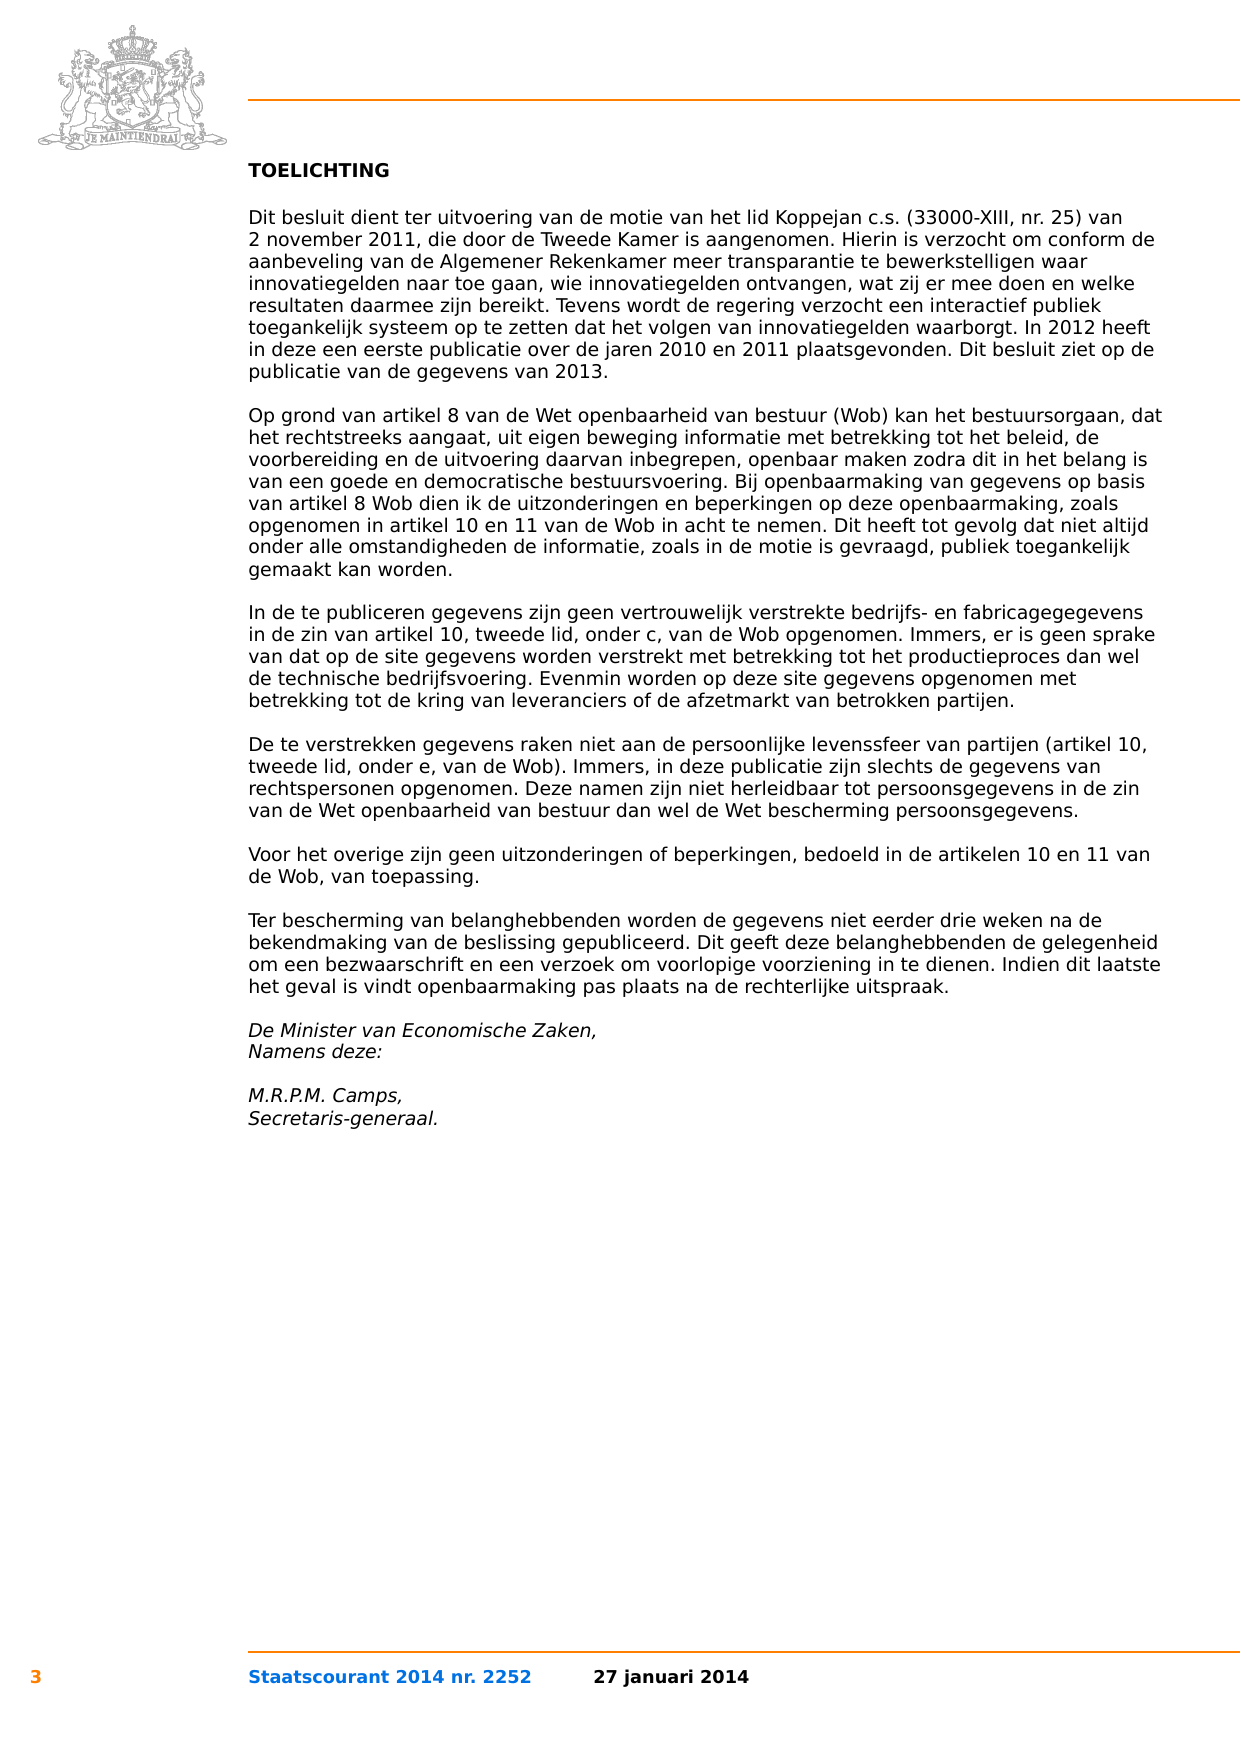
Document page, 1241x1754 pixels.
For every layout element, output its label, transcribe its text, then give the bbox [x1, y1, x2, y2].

text De Minister van Economische Zaken, Namens deze: M.R.P.M. Camps, Secretaris-generaal. [248, 1019, 1163, 1129]
text Op grond van artikel 8 van de Wet openbaarheid van bestuur (Wob) kan het bestuursorgaan, dat het rechtstreeks aangaat, uit eigen beweging informatie met betrekking tot het beleid, de voorbereiding en de uitvoering daarvan inbegrepen, openbaar maken zodra dit in het belang is van een goede en democratische bestuursvoering. Bij openbaarmaking van gegevens op basis van artikel 8 Wob dien ik de uitzonderingen en beperkingen op deze openbaarmaking, zoals opgenomen in artikel 10 en 11 van de Wob in acht te nemen. Dit heeft tot gevolg dat niet altijd onder alle omstandigheden de informatie, zoals in de motie is gevraagd, publiek toegankelijk gemaakt kan worden. [248, 404, 1163, 580]
text In de te publiceren gegevens zijn geen vertrouwelijk verstrekte bedrijfs- en fabricagegegevens in de zin van artikel 10, tweede lid, onder c, van de Wob opgenomen. Immers, er is geen sprake van dat op de site gegevens worden verstrekt met betrekking tot het productieproces dan wel de technische bedrijfsvoering. Evenmin worden op deze site gegevens opgenomen met betrekking tot de kring van leveranciers of de afzetmarkt van betrokken partijen. [248, 602, 1163, 712]
text De te verstrekken gegevens raken niet aan de persoonlijke levenssfeer van partijen (artikel 10, tweede lid, onder e, van de Wob). Immers, in deze publicatie zijn slechts de gegevens van rechtspersonen opgenomen. Deze namen zijn niet herleidbaar tot persoonsgegevens in de zin van de Wet openbaarheid van bestuur dan wel de Wet bescherming persoonsgegevens. [248, 734, 1163, 822]
subtitle TOELICHTING [248, 160, 1163, 182]
picture [38, 25, 227, 150]
text Ter bescherming van belanghebbenden worden de gegevens niet eerder drie weken na de bekendmaking van de beslissing gepubliceerd. Dit geeft deze belanghebbenden de gelegenheid om een bezwaarschrift en een verzoek om voorlopige voorziening in te dienen. Indien dit laatste het geval is vindt openbaarmaking pas plaats na de rechterlijke uitspraak. [248, 910, 1163, 998]
text Voor het overige zijn geen uitzonderingen of beperkingen, bedoeld in de artikelen 10 en 11 van de Wob, van toepassing. [248, 844, 1163, 888]
text Dit besluit dient ter uitvoering van de motie van het lid Koppejan c.s. (33000-XIII, nr. 25) van 2 november 2011, die door de Tweede Kamer is aangenomen. Hierin is verzocht om conform de aanbeveling van de Algemener Rekenkamer meer transparantie te bewerkstelligen waar innovatiegelden naar toe gaan, wie innovatiegelden ontvangen, wat zij er mee doen en welke resultaten daarmee zijn bereikt. Tevens wordt de regering verzocht een interactief publiek toegankelijk systeem op te zetten dat het volgen van innovatiegelden waarborgt. In 2012 heeft in deze een eerste publicatie over de jaren 2010 en 2011 plaatsgevonden. Dit besluit ziet op de publicatie van de gegevens van 2013. [248, 207, 1163, 383]
